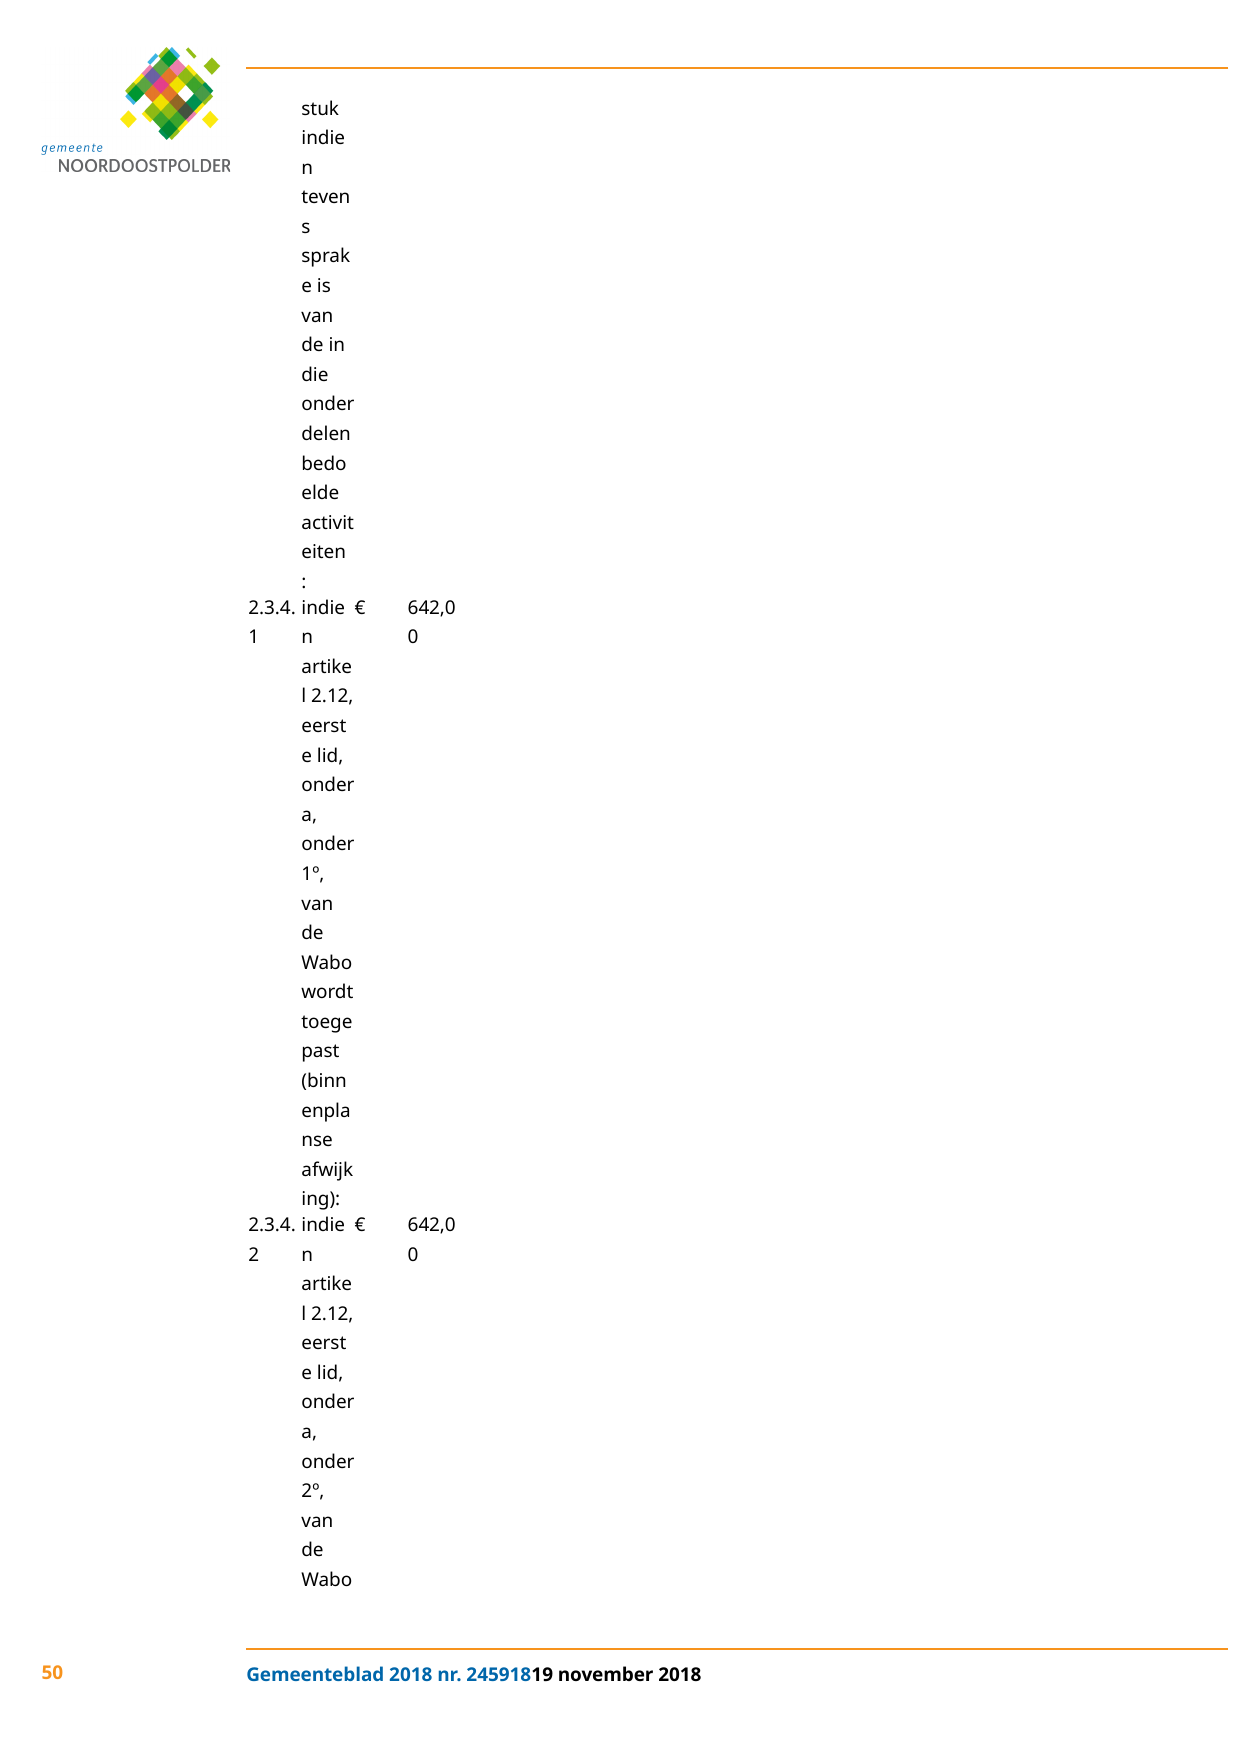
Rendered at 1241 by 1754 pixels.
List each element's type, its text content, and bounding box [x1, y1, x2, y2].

picture [41, 47, 231, 172]
table_cell 642,00 [408, 594, 461, 1211]
table_cell indien artikel 2.12, eerste lid, onder a, onder 1º, van de Wabo wordt toegepast (binnenplanse afwijking): [301, 594, 354, 1211]
table_cell stuk indien tevens sprake is van de in die onderdelen bedoelde activiteiten : [301, 95, 354, 594]
table_cell 2.3.4.1 [248, 594, 301, 1211]
table_cell [408, 95, 461, 594]
table_cell [248, 95, 301, 594]
table_cell indien artikel 2.12, eerste lid, onder a, onder 2º, van de Wabo [301, 1211, 354, 1592]
table_cell [354, 95, 407, 594]
table_cell 2.3.4.2 [248, 1211, 301, 1592]
table_cell € [354, 594, 407, 1211]
table_cell 642,00 [408, 1211, 461, 1592]
table_cell € [354, 1211, 407, 1592]
